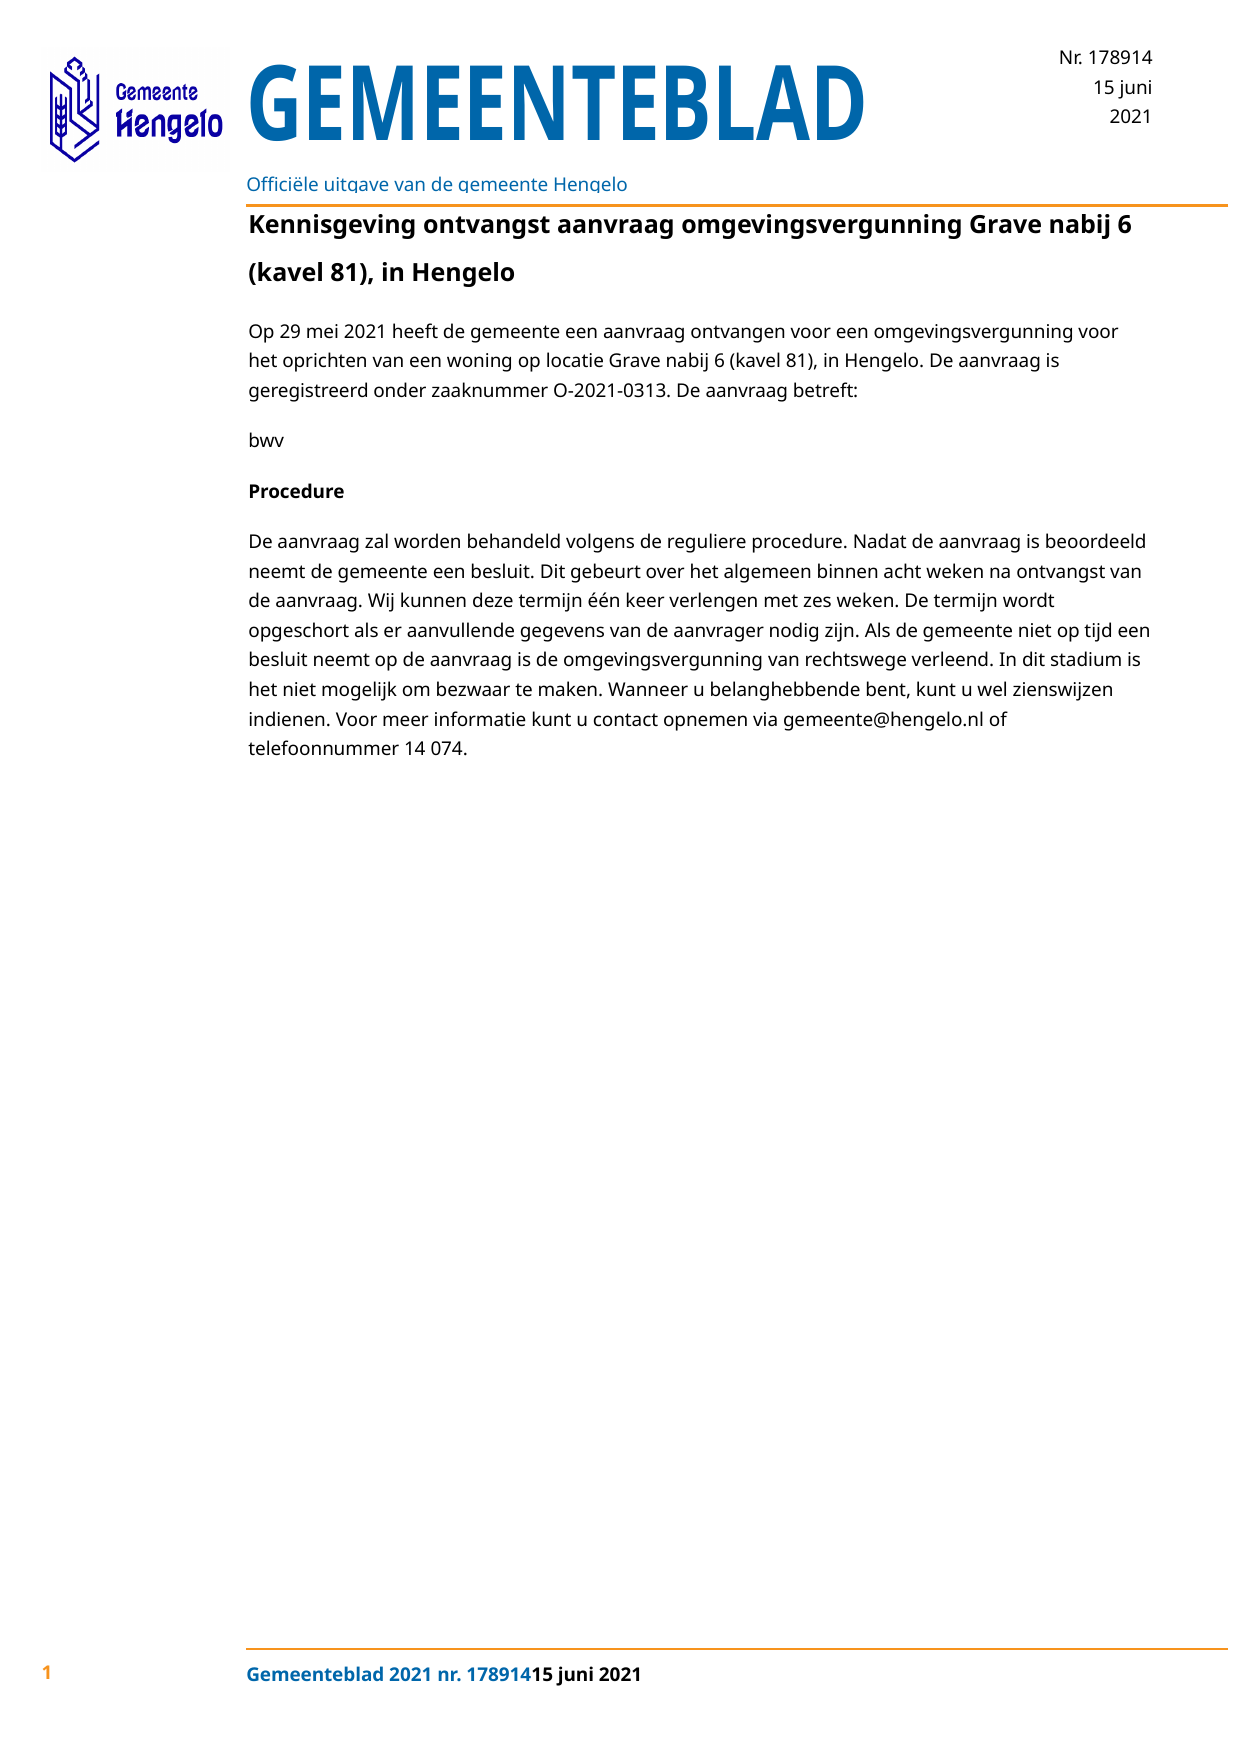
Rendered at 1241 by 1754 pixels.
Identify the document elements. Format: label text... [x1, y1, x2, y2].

text De aanvraag zal worden behandeld volgens de reguliere procedure. Nadat de aanvraag is beoordeeld neemt de gemeente een besluit. Dit gebeurt over het algemeen binnen acht weken na ontvangst van de aanvraag. Wij kunnen deze termijn één keer verlengen met zes weken. De termijn wordt opgeschort als er aanvullende gegevens van de aanvrager nodig zijn. Als de gemeente niet op tijd een besluit neemt op de aanvraag is de omgevingsvergunning van rechtswege verleend. In dit stadium is het niet mogelijk om bezwaar te maken. Wanneer u belanghebbende bent, kunt u wel zienswijzen indienen. Voor meer informatie kunt u contact opnemen via gemeente@hengelo.nl of telefoonnummer 14 074. [248, 528, 1152, 761]
text bwv [248, 427, 1152, 453]
text Procedure [248, 478, 1152, 504]
text Op 29 mei 2021 heeft de gemeente een aanvraag ontvangen voor een omgevingsvergunning voor het oprichten van een woning op locatie Grave nabij 6 (kavel 81), in Hengelo. De aanvraag is geregistreerd onder zaaknummer O-2021-0313. De aanvraag betreft: [248, 318, 1152, 403]
picture [41, 47, 231, 172]
text Kennisgeving ontvangst aanvraag omgevingsvergunning Grave nabij 6 (kavel 81), in Hengelo [248, 207, 1152, 288]
